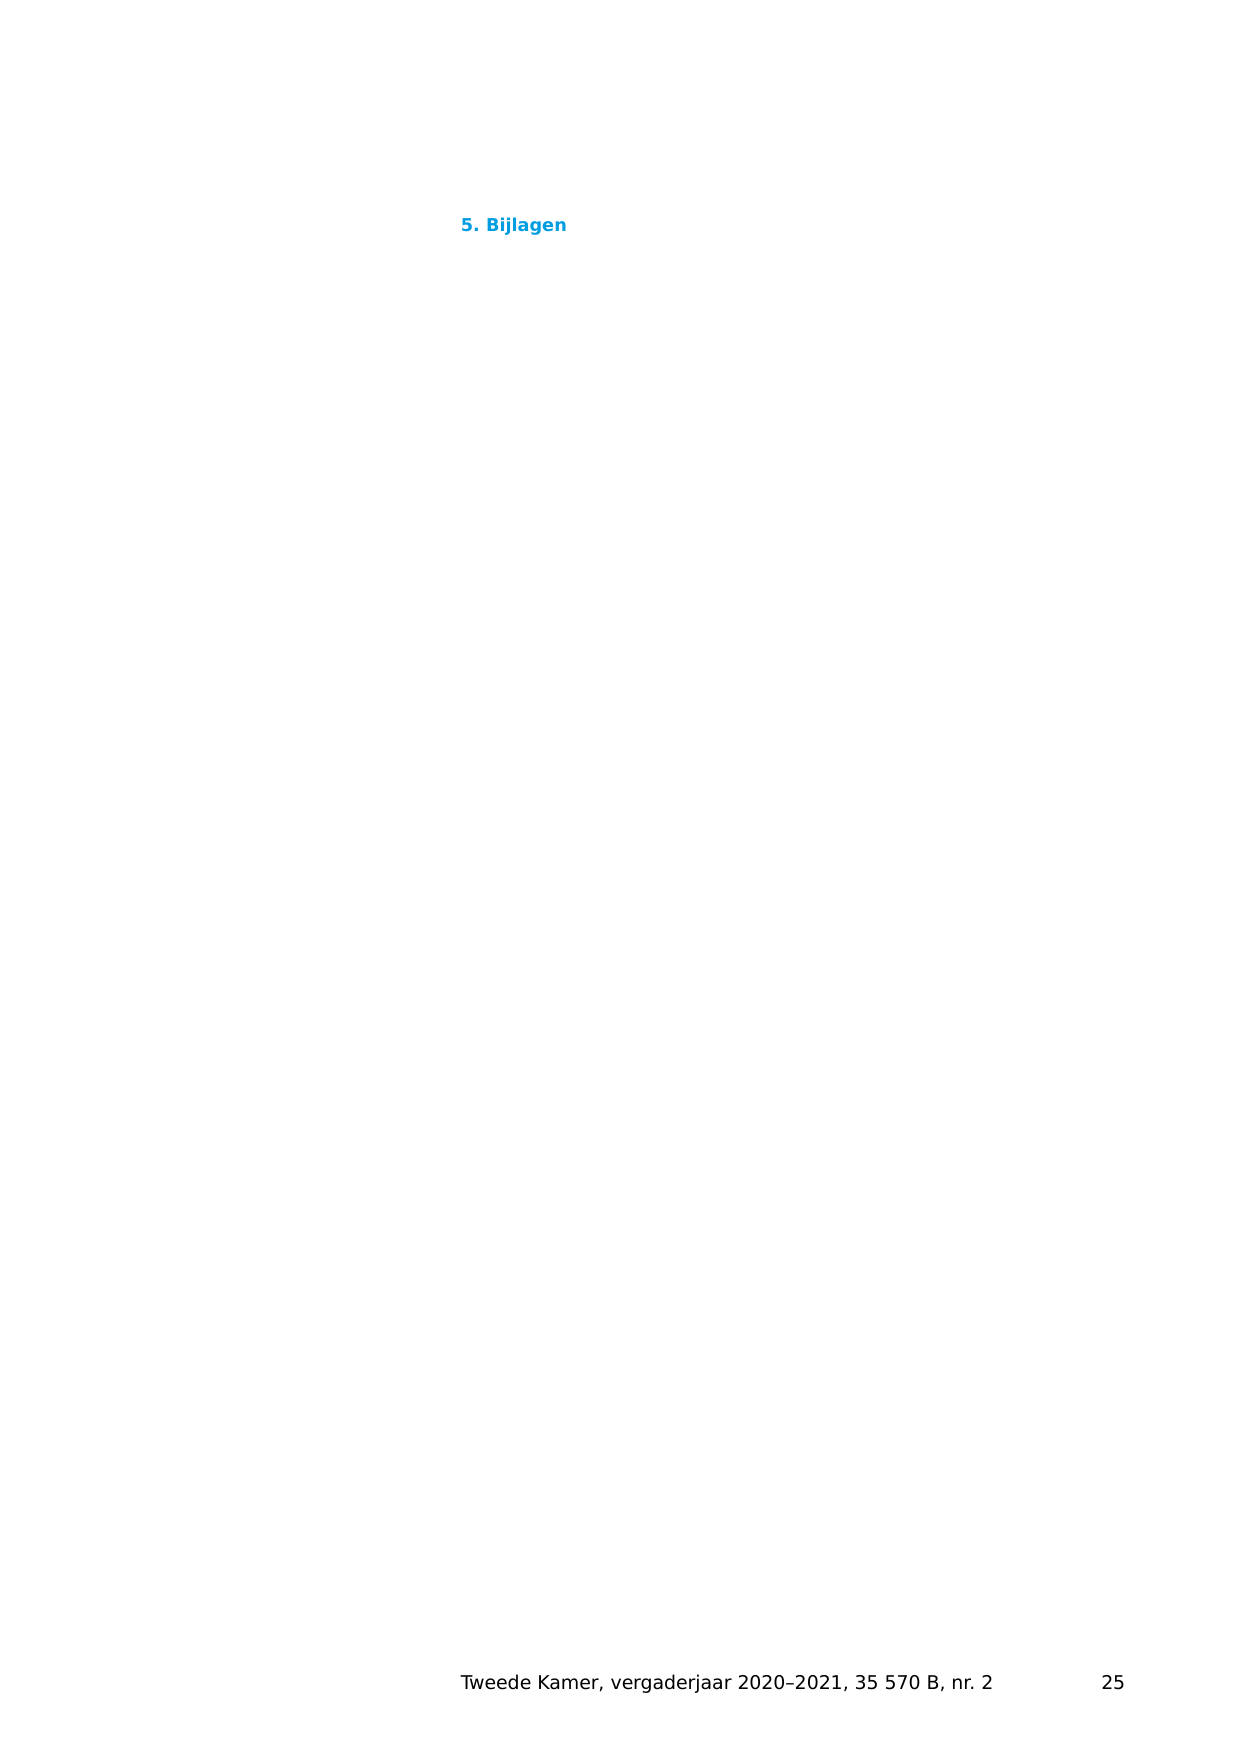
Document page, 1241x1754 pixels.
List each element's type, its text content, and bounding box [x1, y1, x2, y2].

title 5. Bijlagen [461, 213, 1125, 236]
